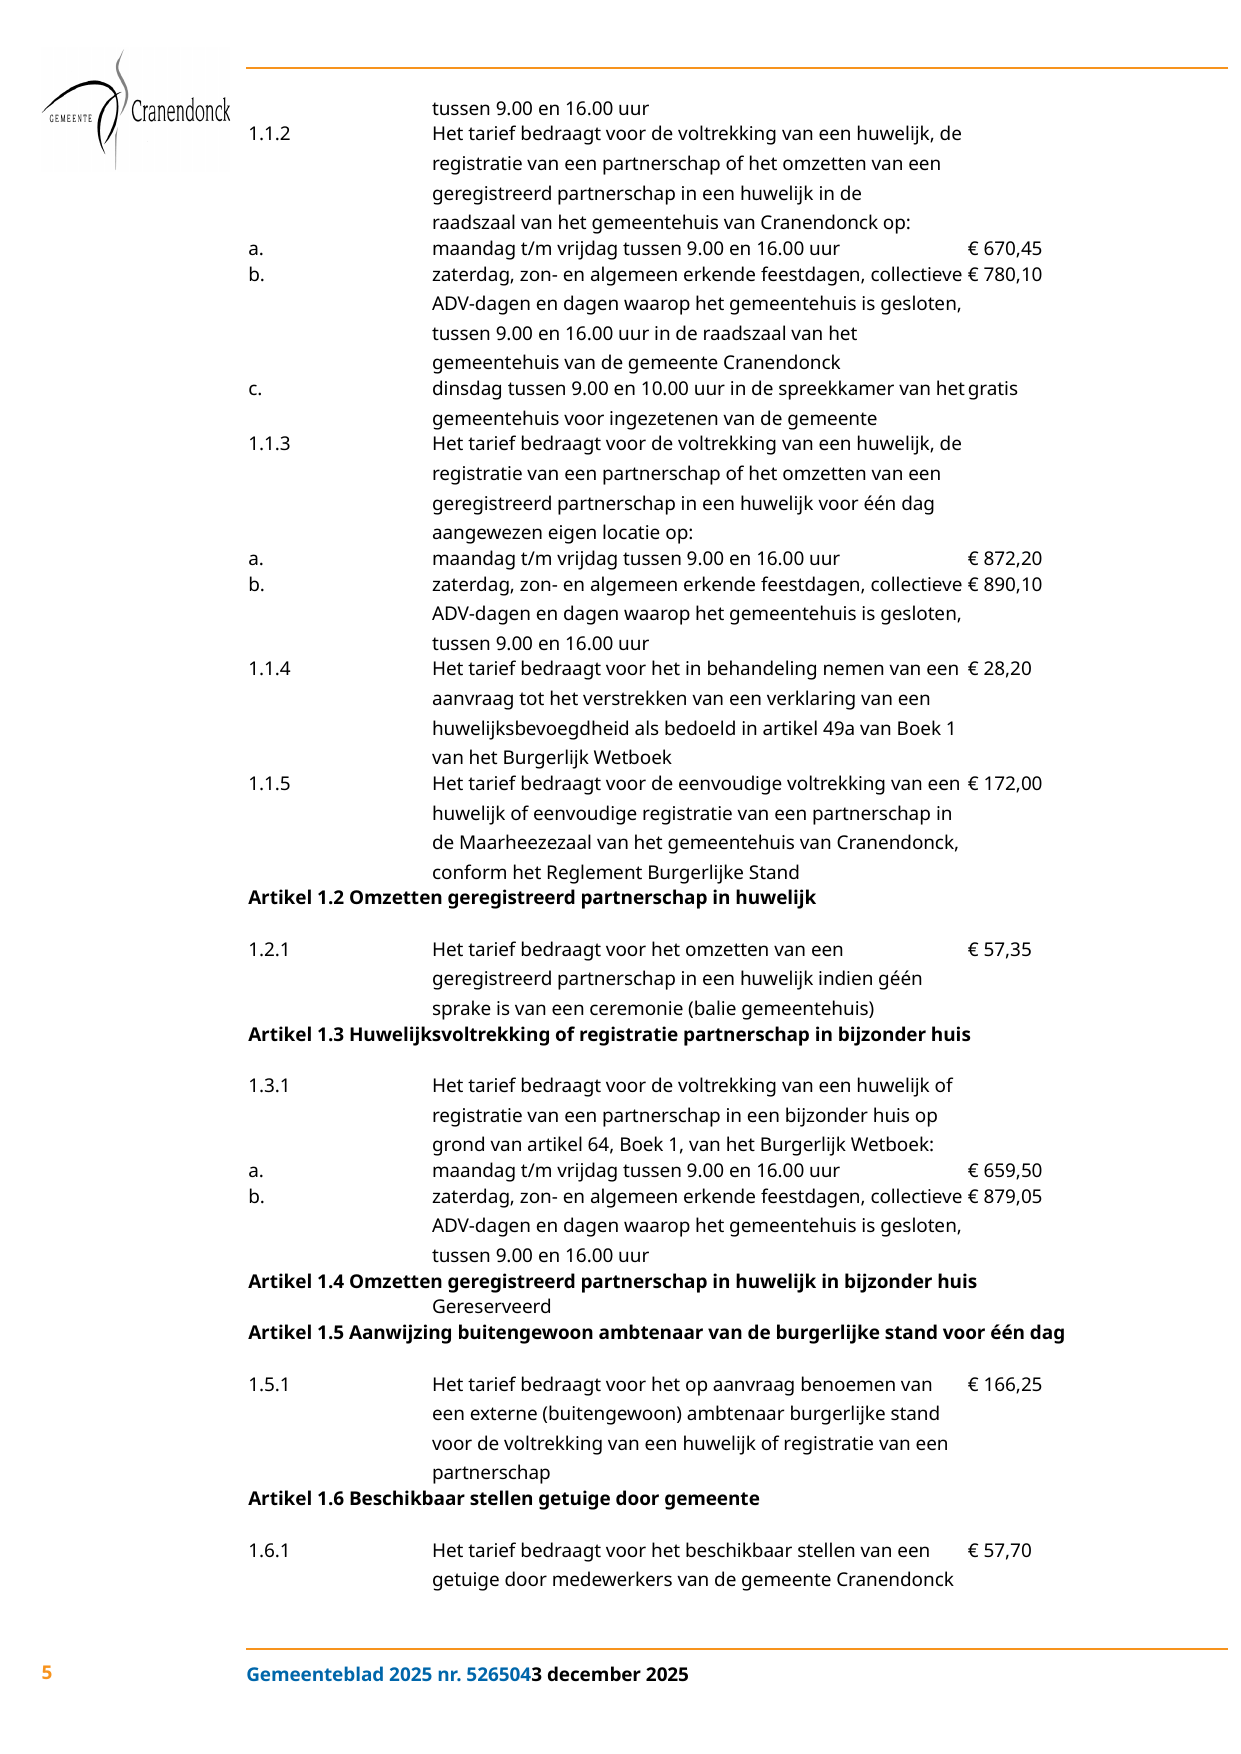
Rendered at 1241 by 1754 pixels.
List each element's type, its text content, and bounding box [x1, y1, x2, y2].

table_cell [248, 95, 432, 121]
table_cell Het tarief bedraagt voor de voltrekking van een huwelijk of registratie van een partnerschap in een bijzonder huis op grond van artikel 64, Boek 1, van het Burgerlijk Wetboek: [432, 1073, 968, 1157]
table_cell Het tarief bedraagt voor het beschikbaar stellen van een getuige door medewerkers van de gemeente Cranendonck [432, 1537, 968, 1592]
table_cell € 57,70 [968, 1537, 1152, 1592]
table_cell [968, 431, 1152, 545]
table_cell [968, 910, 1152, 936]
table_cell b. [248, 1183, 432, 1268]
table_cell [248, 1511, 432, 1537]
table_cell [968, 1511, 1152, 1537]
table_cell 1.1.4 [248, 656, 432, 770]
table_cell Het tarief bedraagt voor de eenvoudige voltrekking van een huwelijk of eenvoudige registratie van een partnerschap in de Maarheezezaal van het gemeentehuis van Cranendonck, conform het Reglement Burgerlijke Stand [432, 770, 968, 884]
table_cell b. [248, 571, 432, 656]
table_cell 1.1.3 [248, 431, 432, 545]
table_cell 1.6.1 [248, 1537, 432, 1592]
table_cell maandag t/m vrijdag tussen 9.00 en 16.00 uur [432, 235, 968, 261]
table_cell € 890,10 [968, 571, 1152, 656]
table_cell [432, 1511, 968, 1537]
table_cell [432, 910, 968, 936]
table_cell € 172,00 [968, 770, 1152, 884]
table_cell [248, 910, 432, 936]
table_cell c. [248, 375, 432, 431]
table_cell tussen 9.00 en 16.00 uur [432, 95, 968, 121]
table_cell a. [248, 235, 432, 261]
table_cell maandag t/m vrijdag tussen 9.00 en 16.00 uur [432, 545, 968, 571]
table_cell 1.1.5 [248, 770, 432, 884]
table_cell [968, 1345, 1152, 1371]
table_cell Het tarief bedraagt voor het in behandeling nemen van een aanvraag tot het verstrekken van een verklaring van een huwelijksbevoegdheid als bedoeld in artikel 49a van Boek 1 van het Burgerlijk Wetboek [432, 656, 968, 770]
table_cell a. [248, 1157, 432, 1183]
table_cell 1.5.1 [248, 1371, 432, 1485]
table_cell [248, 1294, 432, 1319]
table_cell Artikel 1.5 Aanwijzing buitengewoon ambtenaar van de burgerlijke stand voor één dag [248, 1319, 1152, 1345]
table_cell Het tarief bedraagt voor het omzetten van een geregistreerd partnerschap in een huwelijk indien géén sprake is van een ceremonie (balie gemeentehuis) [432, 936, 968, 1021]
table_cell Artikel 1.4 Omzetten geregistreerd partnerschap in huwelijk in bijzonder huis [248, 1268, 1152, 1294]
table_cell Het tarief bedraagt voor de voltrekking van een huwelijk, de registratie van een partnerschap of het omzetten van een geregistreerd partnerschap in een huwelijk voor één dag aangewezen eigen locatie op: [432, 431, 968, 545]
table_cell € 670,45 [968, 235, 1152, 261]
table_cell € 659,50 [968, 1157, 1152, 1183]
table_cell zaterdag, zon- en algemeen erkende feestdagen, collectieve ADV-dagen en dagen waarop het gemeentehuis is gesloten, tussen 9.00 en 16.00 uur [432, 571, 968, 656]
table_cell gratis [968, 375, 1152, 431]
table_cell zaterdag, zon- en algemeen erkende feestdagen, collectieve ADV-dagen en dagen waarop het gemeentehuis is gesloten, tussen 9.00 en 16.00 uur in de raadszaal van het gemeentehuis van de gemeente Cranendonck [432, 261, 968, 375]
table_cell [432, 1345, 968, 1371]
table_cell maandag t/m vrijdag tussen 9.00 en 16.00 uur [432, 1157, 968, 1183]
table_cell [248, 1345, 432, 1371]
table_cell Artikel 1.2 Omzetten geregistreerd partnerschap in huwelijk [248, 885, 1152, 910]
table_cell € 879,05 [968, 1183, 1152, 1268]
table_cell [968, 1047, 1152, 1072]
table_cell [432, 1047, 968, 1072]
table_cell [968, 95, 1152, 121]
table_cell 1.1.2 [248, 121, 432, 235]
table_cell [968, 1294, 1152, 1319]
table_cell [248, 1047, 432, 1072]
table_cell b. [248, 261, 432, 375]
table_cell € 872,20 [968, 545, 1152, 571]
table_cell [968, 1073, 1152, 1157]
table_cell Artikel 1.6 Beschikbaar stellen getuige door gemeente [248, 1485, 1152, 1511]
table_cell Het tarief bedraagt voor het op aanvraag benoemen van een externe (buitengewoon) ambtenaar burgerlijke stand voor de voltrekking van een huwelijk of registratie van een partnerschap [432, 1371, 968, 1485]
table_cell [968, 121, 1152, 235]
table_cell Gereserveerd [432, 1294, 968, 1319]
table_cell € 780,10 [968, 261, 1152, 375]
table_cell Het tarief bedraagt voor de voltrekking van een huwelijk, de registratie van een partnerschap of het omzetten van een geregistreerd partnerschap in een huwelijk in de raadszaal van het gemeentehuis van Cranendonck op: [432, 121, 968, 235]
table_cell zaterdag, zon- en algemeen erkende feestdagen, collectieve ADV-dagen en dagen waarop het gemeentehuis is gesloten, tussen 9.00 en 16.00 uur [432, 1183, 968, 1268]
table_cell € 166,25 [968, 1371, 1152, 1485]
table_cell 1.2.1 [248, 936, 432, 1021]
table_cell dinsdag tussen 9.00 en 10.00 uur in de spreekkamer van het gemeentehuis voor ingezetenen van de gemeente [432, 375, 968, 431]
table_cell € 57,35 [968, 936, 1152, 1021]
table_cell € 28,20 [968, 656, 1152, 770]
picture [41, 47, 231, 172]
table_cell Artikel 1.3 Huwelijksvoltrekking of registratie partnerschap in bijzonder huis [248, 1021, 1152, 1047]
table_cell a. [248, 545, 432, 571]
table_cell 1.3.1 [248, 1073, 432, 1157]
